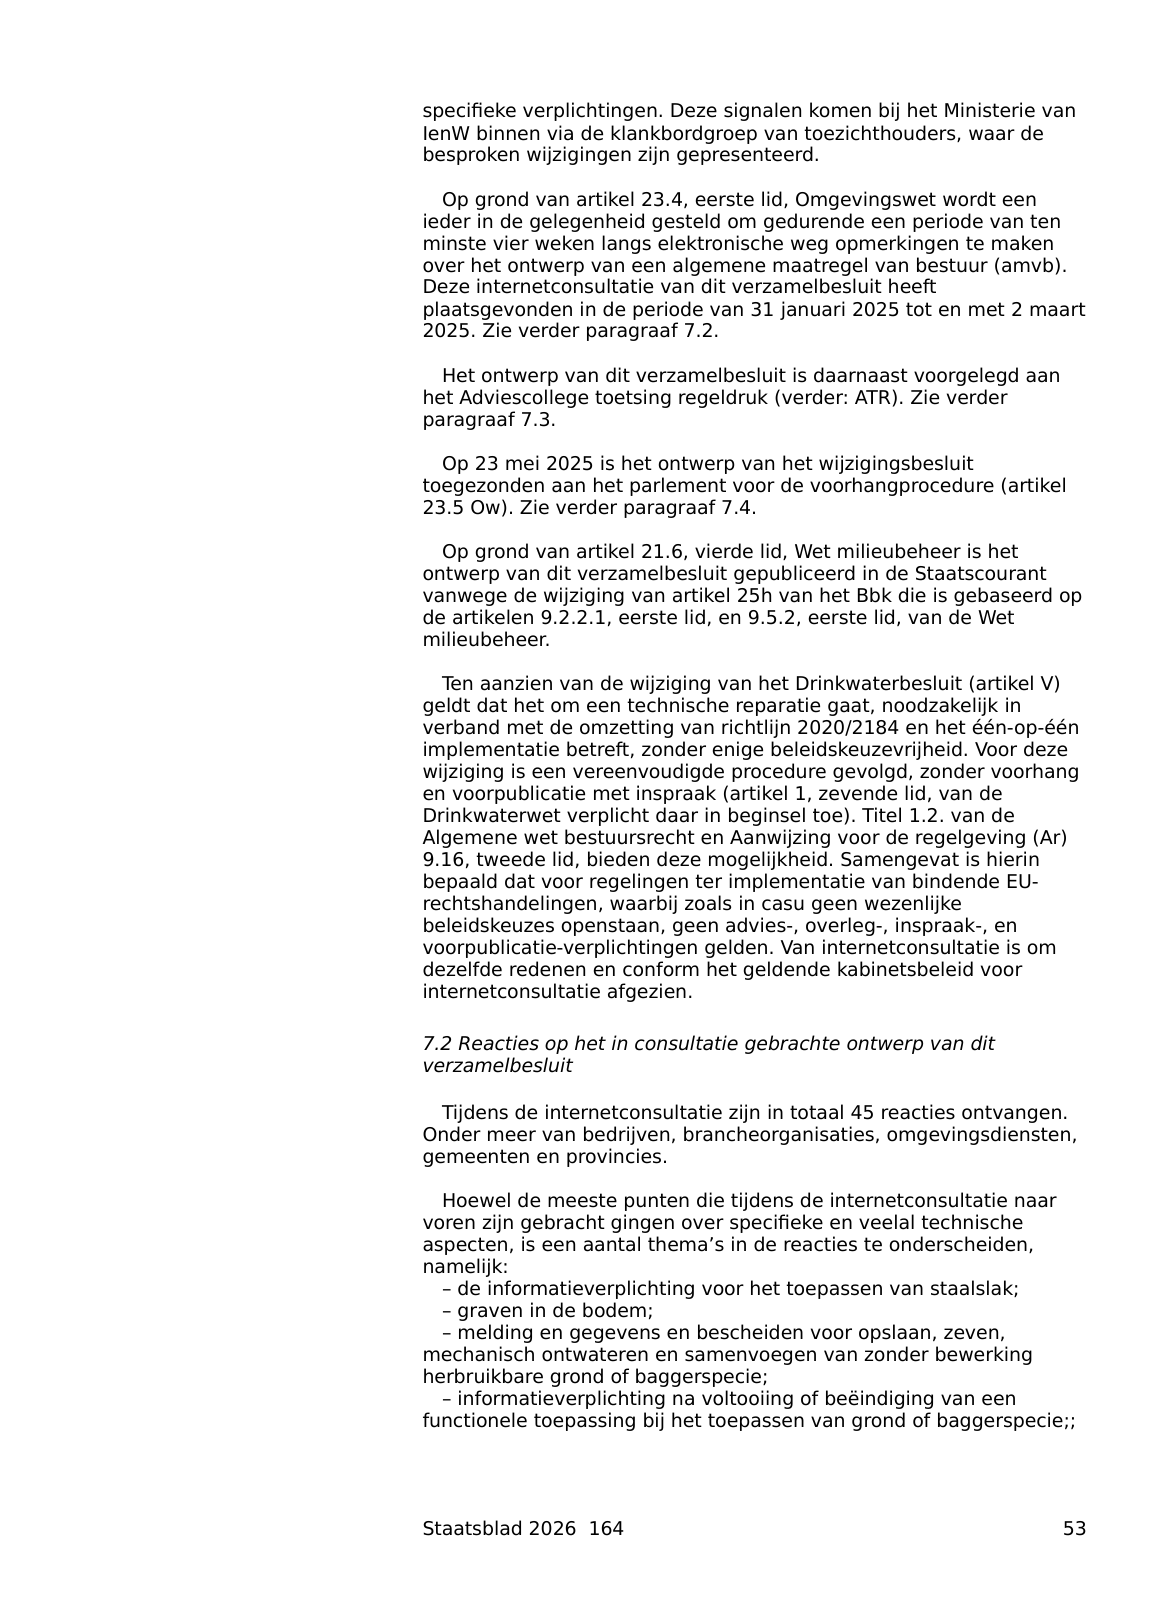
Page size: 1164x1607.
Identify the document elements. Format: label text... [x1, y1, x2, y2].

text Op grond van artikel 23.4, eerste lid, Omgevingswet wordt een ieder in de gelegenheid gesteld om gedurende een periode van ten minste vier weken langs elektronische weg opmerkingen te maken over het ontwerp van een algemene maatregel van bestuur (amvb). Deze internetconsultatie van dit verzamelbesluit heeft plaatsgevonden in de periode van 31 januari 2025 tot en met 2 maart 2025. Zie verder paragraaf 7.2. [422, 188, 1087, 342]
text – melding en gegevens en bescheiden voor opslaan, zeven, mechanisch ontwateren en samenvoegen van zonder bewerking herbruikbare grond of baggerspecie; [422, 1322, 1087, 1387]
text Op 23 mei 2025 is het ontwerp van het wijzigingsbesluit toegezonden aan het parlement voor de voorhangprocedure (artikel 23.5 Ow). Zie verder paragraaf 7.4. [422, 453, 1087, 519]
text – graven in de bodem; [422, 1299, 1087, 1322]
text – informatieverplichting na voltooiing of beëindiging van een functionele toepassing bij het toepassen van grond of baggerspecie;; [422, 1387, 1087, 1431]
text Hoewel de meeste punten die tijdens de internetconsultatie naar voren zijn gebracht gingen over specifieke en veelal technische aspecten, is een aantal thema’s in de reacties te onderscheiden, namelijk: [422, 1190, 1087, 1278]
text – de informatieverplichting voor het toepassen van staalslak; [422, 1278, 1087, 1299]
text Ten aanzien van de wijziging van het Drinkwaterbesluit (artikel V) geldt dat het om een technische reparatie gaat, noodzakelijk in verband met de omzetting van richtlijn 2020/2184 en het één-op-één implementatie betreft, zonder enige beleidskeuzevrijheid. Voor deze wijziging is een vereenvoudigde procedure gevolgd, zonder voorhang en voorpublicatie met inspraak (artikel 1, zevende lid, van de Drinkwaterwet verplicht daar in beginsel toe). Titel 1.2. van de Algemene wet bestuursrecht en Aanwijzing voor de regelgeving (Ar) 9.16, tweede lid, bieden deze mogelijkheid. Samengevat is hierin bepaald dat voor regelingen ter implementatie van bindende EU-rechtshandelingen, waarbij zoals in casu geen wezenlijke beleidskeuzes openstaan, geen advies-, overleg-, inspraak-, en voorpublicatie-verplichtingen gelden. Van internetconsultatie is om dezelfde redenen en conform het geldende kabinetsbeleid voor internetconsultatie afgezien. [422, 673, 1087, 1003]
text Tijdens de internetconsultatie zijn in totaal 45 reacties ontvangen. Onder meer van bedrijven, brancheorganisaties, omgevingsdiensten, gemeenten en provincies. [422, 1102, 1087, 1167]
text Het ontwerp van dit verzamelbesluit is daarnaast voorgelegd aan het Adviescollege toetsing regeldruk (verder: ATR). Zie verder paragraaf 7.3. [422, 364, 1087, 431]
text Op grond van artikel 21.6, vierde lid, Wet milieubeheer is het ontwerp van dit verzamelbesluit gepubliceerd in de Staatscourant vanwege de wijziging van artikel 25h van het Bbk die is gebaseerd op de artikelen 9.2.2.1, eerste lid, en 9.5.2, eerste lid, van de Wet milieubeheer. [422, 541, 1087, 651]
subtitle 7.2 Reacties op het in consultatie gebrachte ontwerp van dit verzamelbesluit [422, 1033, 1087, 1077]
text specifieke verplichtingen. Deze signalen komen bij het Ministerie van IenW binnen via de klankbordgroep van toezichthouders, waar de besproken wijzigingen zijn gepresenteerd. [422, 100, 1087, 166]
